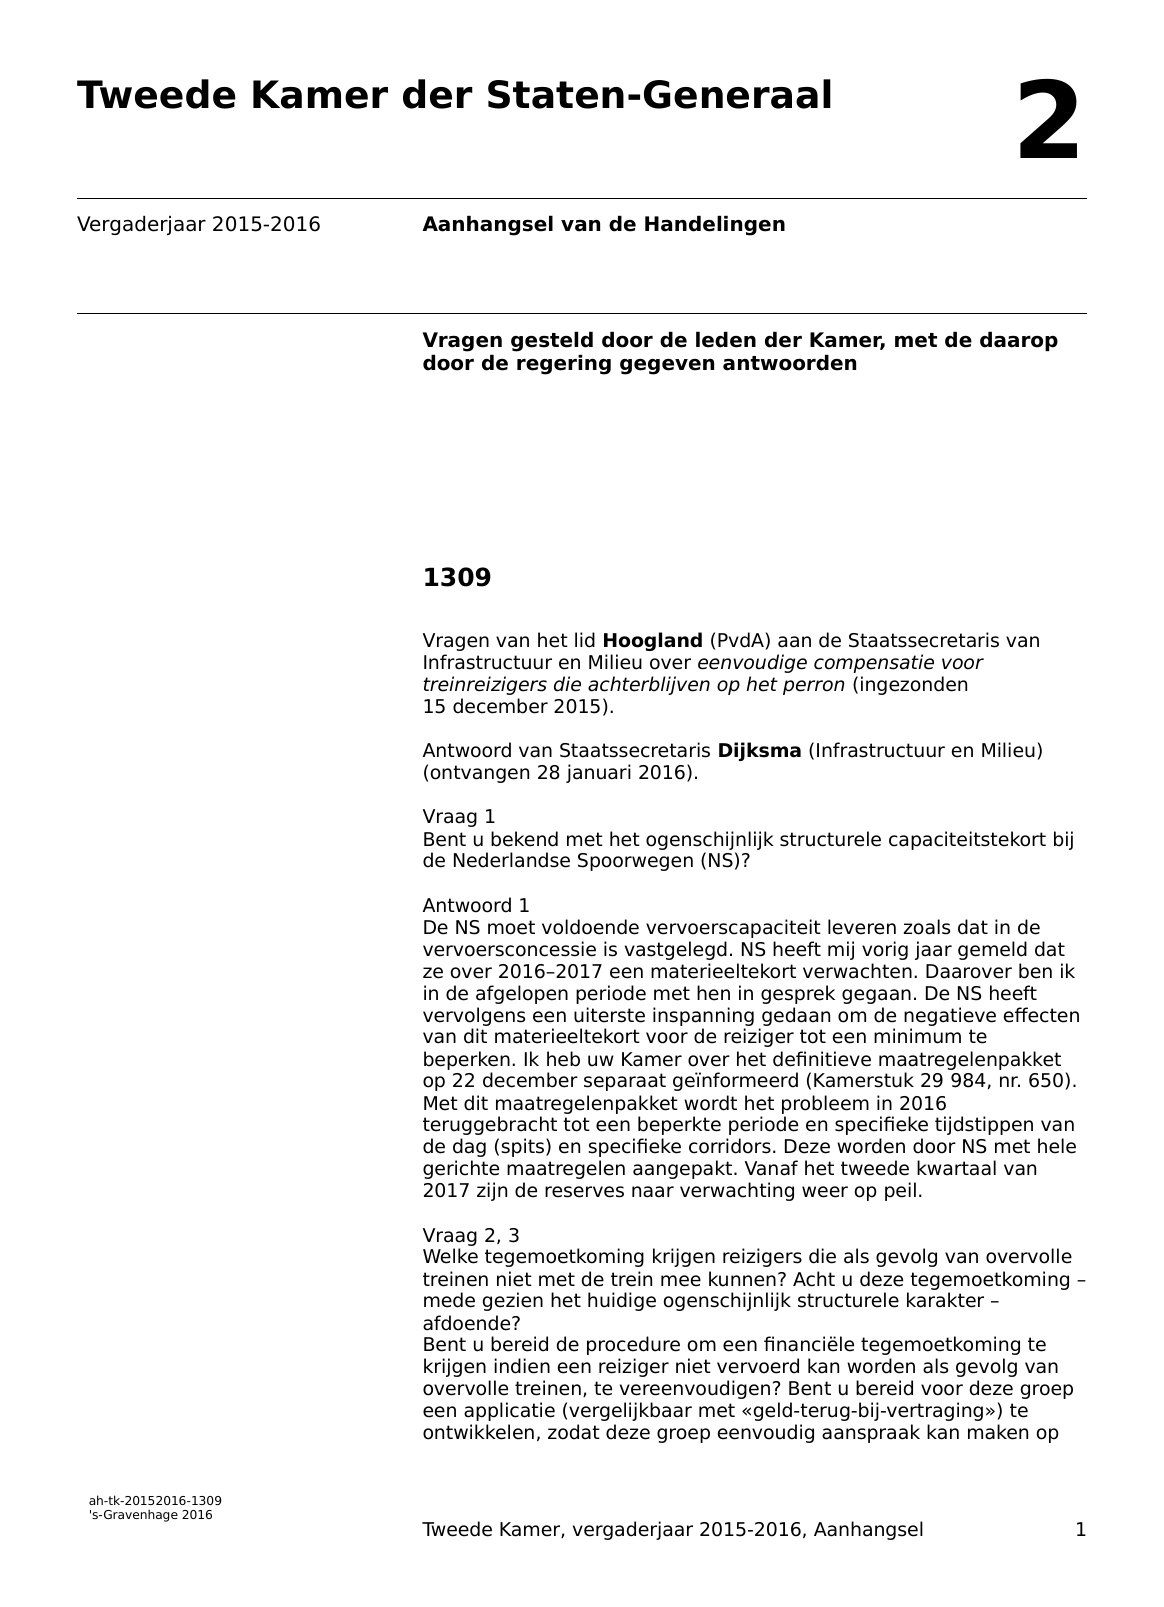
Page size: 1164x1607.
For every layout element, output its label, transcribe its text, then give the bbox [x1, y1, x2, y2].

table_cell Aanhangsel van de Handelingen [422, 199, 1087, 313]
text Bent u bereid de procedure om een financiële tegemoetkoming te krijgen indien een reiziger niet vervoerd kan worden als gevolg van overvolle treinen, te vereenvoudigen? Bent u bereid voor deze groep een applicatie (vergelijkbaar met «geld-terug-bij-vertraging») te ontwikkelen, zodat deze groep eenvoudig aanspraak kan maken op [422, 1334, 1087, 1444]
table_cell Vragen gesteld door de leden der Kamer, met de daarop door de regering gegeven antwoorden [422, 314, 1087, 375]
text Vraag 2, 3 [422, 1224, 1087, 1246]
text ah-tk-20152016-1309 [88, 1494, 323, 1508]
text Antwoord van Staatssecretaris Dijksma (Infrastructuur en Milieu) (ontvangen 28 januari 2016). [422, 740, 1087, 784]
text Vraag 1 [422, 806, 1087, 828]
table_cell Vergaderjaar 2015-2016 [77, 199, 422, 313]
text Antwoord 1 [422, 894, 1087, 917]
table_header 2 [886, 59, 1087, 198]
text Bent u bekend met het ogenschijnlijk structurele capaciteitstekort bij de Nederlandse Spoorwegen (NS)? [422, 828, 1087, 872]
text 1309 [422, 563, 1087, 592]
text Vragen van het lid Hoogland (PvdA) aan de Staatssecretaris van Infrastructuur en Milieu over eenvoudige compensatie voor treinreizigers die achterblijven op het perron (ingezonden 15 december 2015). [422, 630, 1087, 718]
table_cell [77, 314, 422, 375]
table_header Tweede Kamer der Staten-Generaal [77, 59, 886, 198]
text De NS moet voldoende vervoerscapaciteit leveren zoals dat in de vervoersconcessie is vastgelegd. NS heeft mij vorig jaar gemeld dat ze over 2016–2017 een materieeltekort verwachten. Daarover ben ik in de afgelopen periode met hen in gesprek gegaan. De NS heeft vervolgens een uiterste inspanning gedaan om de negatieve effecten van dit materieeltekort voor de reiziger tot een minimum te beperken. Ik heb uw Kamer over het definitieve maatregelenpakket op 22 december separaat geïnformeerd (Kamerstuk 29 984, nr. 650). Met dit maatregelenpakket wordt het probleem in 2016 teruggebracht tot een beperkte periode en specifieke tijdstippen van de dag (spits) en specifieke corridors. Deze worden door NS met hele gerichte maatregelen aangepakt. Vanaf het tweede kwartaal van 2017 zijn de reserves naar verwachting weer op peil. [422, 917, 1087, 1202]
text 's-Gravenhage 2016 [88, 1508, 323, 1522]
text Welke tegemoetkoming krijgen reizigers die als gevolg van overvolle treinen niet met de trein mee kunnen? Acht u deze tegemoetkoming – mede gezien het huidige ogenschijnlijk structurele karakter – afdoende? [422, 1246, 1087, 1334]
